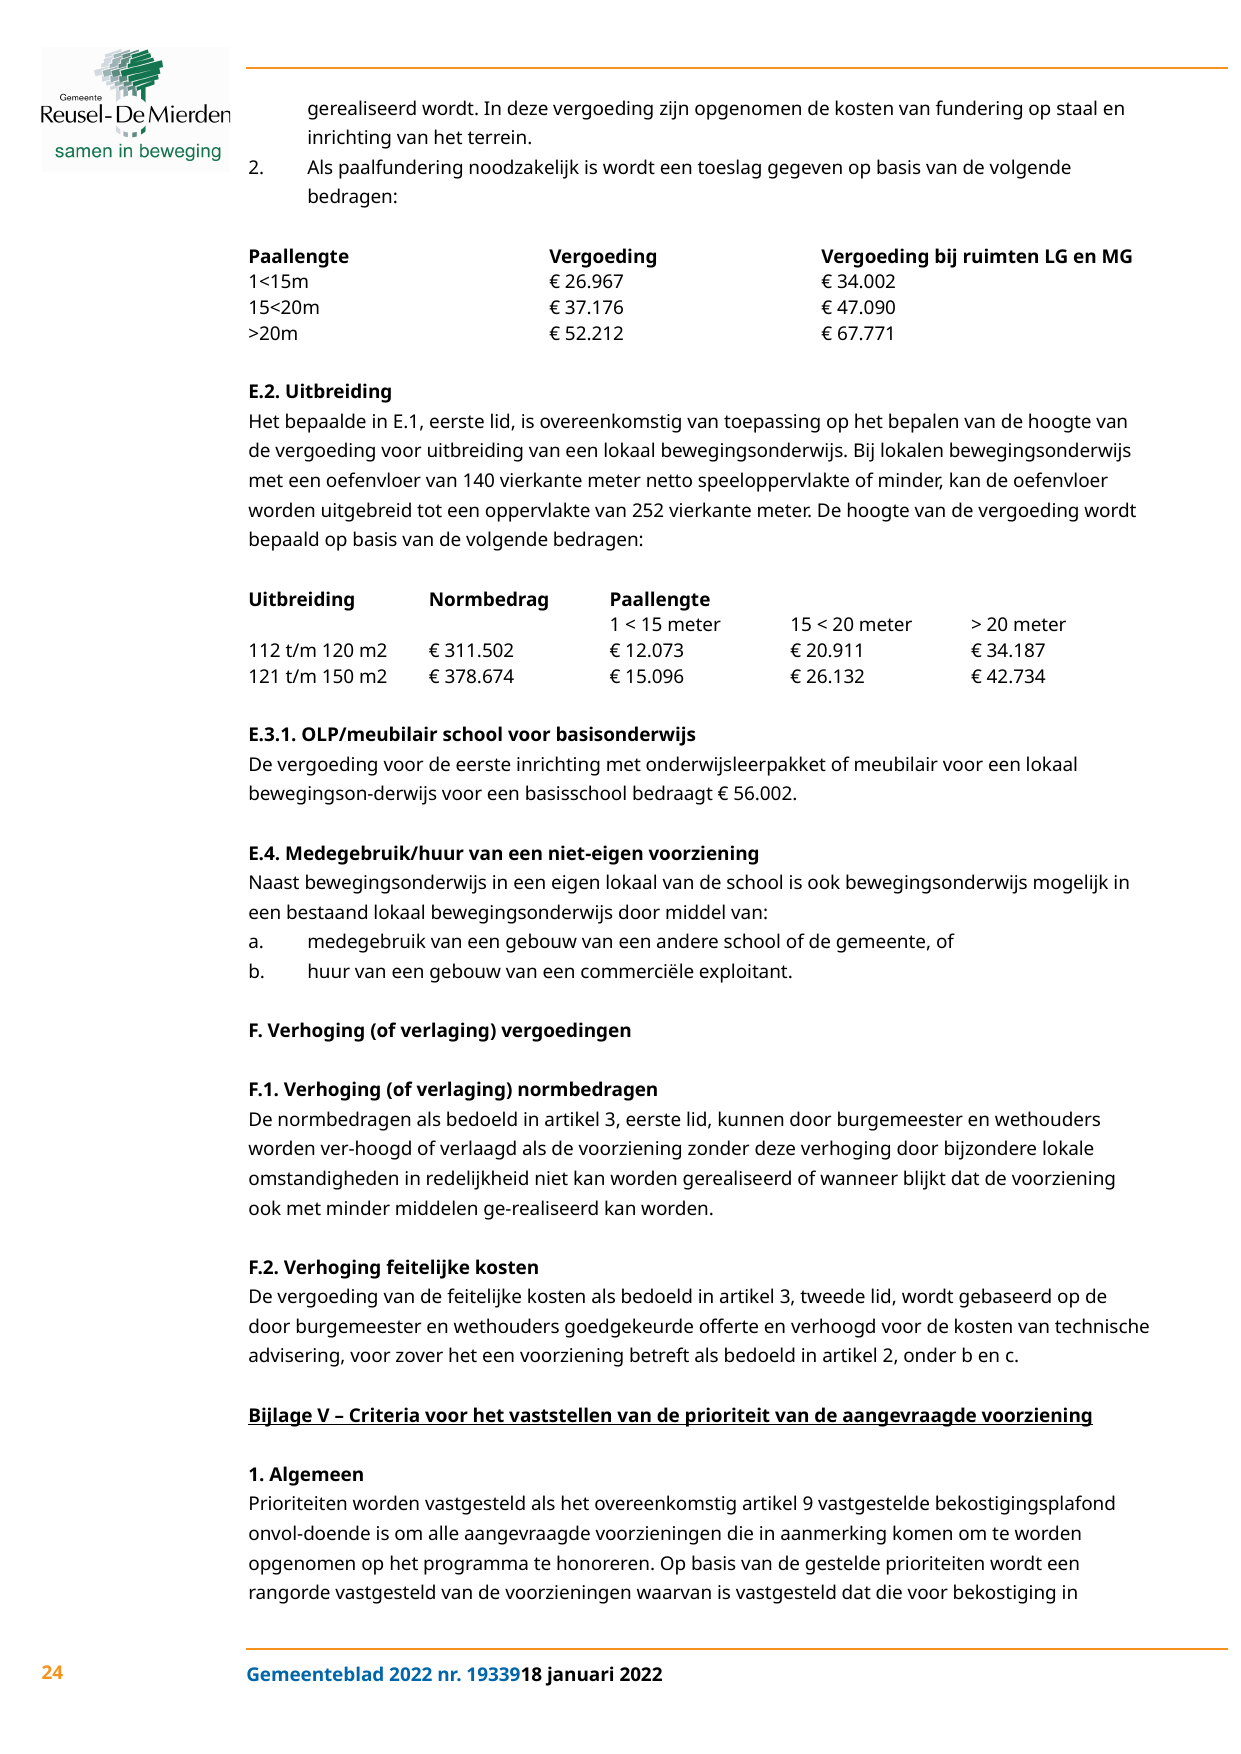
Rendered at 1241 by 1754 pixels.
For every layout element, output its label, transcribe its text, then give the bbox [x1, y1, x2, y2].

table_cell [248, 611, 429, 637]
text Naast bewegingsonderwijs in een eigen lokaal van de school is ook bewegingsonderwijs mogelijk in een bestaand lokaal bewegingsonderwijs door middel van: [248, 869, 1152, 925]
text De normbedragen als bedoeld in artikel 3, eerste lid, kunnen door burgemeester en wethouders worden ver-hoogd of verlaagd als de voorziening zonder deze verhoging door bijzondere lokale omstandigheden in redelijkheid niet kan worden gerealiseerd of wanneer blijkt dat de voorziening ook met minder middelen ge-realiseerd kan worden. [248, 1106, 1152, 1221]
text 1. Algemeen [248, 1461, 1152, 1487]
table_cell 15<20m [248, 294, 549, 320]
table_cell € 42.734 [971, 663, 1152, 689]
table_cell € 378.674 [429, 663, 609, 689]
list Als paalfundering noodzakelijk is wordt een toeslag gegeven op basis van de volgende bedragen: [248, 154, 1152, 209]
table_cell € 37.176 [549, 294, 821, 320]
table_header Vergoeding [549, 243, 821, 268]
table_cell € 67.771 [821, 320, 1152, 346]
table_cell >20m [248, 320, 549, 346]
text De vergoeding voor de eerste inrichting met onderwijsleerpakket of meubilair voor een lokaal bewegingson-derwijs voor een basisschool bedraagt € 56.002. [248, 751, 1152, 806]
table_cell € 311.502 [429, 637, 609, 663]
table_cell € 20.911 [790, 637, 971, 663]
list medegebruik van een gebouw van een andere school of de gemeente, of [248, 928, 1152, 954]
text Het bepaalde in E.1, eerste lid, is overeenkomstig van toepassing op het bepalen van de hoogte van de vergoeding voor uitbreiding van een lokaal bewegingsonderwijs. Bij lokalen bewegingsonderwijs met een oefenvloer van 140 vierkante meter netto speeloppervlakte of minder, kan de oefenvloer worden uitgebreid tot een oppervlakte van 252 vierkante meter. De hoogte van de vergoeding wordt bepaald op basis van de volgende bedragen: [248, 408, 1152, 552]
table_cell € 15.096 [609, 663, 790, 689]
table_cell € 52.212 [549, 320, 821, 346]
list huur van een gebouw van een commerciële exploitant. [248, 958, 1152, 984]
table_header Paallengte [609, 586, 1152, 611]
table_cell [429, 611, 609, 637]
list gerealiseerd wordt. In deze vergoeding zijn opgenomen de kosten van fundering op staal en inrichting van het terrein. [248, 95, 1152, 150]
table_cell 1<15m [248, 269, 549, 294]
picture [41, 47, 231, 172]
table_cell € 12.073 [609, 637, 790, 663]
text F.1. Verhoging (of verlaging) normbedragen [248, 1076, 1152, 1102]
table_header Paallengte [248, 243, 549, 268]
text Prioriteiten worden vastgesteld als het overeenkomstig artikel 9 vastgestelde bekostigingsplafond onvol-doende is om alle aangevraagde voorzieningen die in aanmerking komen om te worden opgenomen op het programma te honoreren. Op basis van de gestelde prioriteiten wordt een rangorde vastgesteld van de voorzieningen waarvan is vastgesteld dat die voor bekostiging in [248, 1491, 1152, 1605]
text F. Verhoging (of verlaging) vergoedingen [248, 1017, 1152, 1043]
text E.4. Medegebruik/huur van een niet-eigen voorziening [248, 840, 1152, 866]
table_cell 15 < 20 meter [790, 611, 971, 637]
table_cell 112 t/m 120 m2 [248, 637, 429, 663]
text E.3.1. OLP/meubilair school voor basisonderwijs [248, 721, 1152, 747]
text De vergoeding van de feitelijke kosten als bedoeld in artikel 3, tweede lid, wordt gebaseerd op de door burgemeester en wethouders goedgekeurde offerte en verhoogd voor de kosten van technische advisering, voor zover het een voorziening betreft als bedoeld in artikel 2, onder b en c. [248, 1283, 1152, 1368]
table_header Uitbreiding [248, 586, 429, 611]
table_cell > 20 meter [971, 611, 1152, 637]
table_cell € 26.967 [549, 269, 821, 294]
text F.2. Verhoging feitelijke kosten [248, 1254, 1152, 1280]
table_header Normbedrag [429, 586, 609, 611]
table_cell 121 t/m 150 m2 [248, 663, 429, 689]
text Bijlage V – Criteria voor het vaststellen van de prioriteit van de aangevraagde voorziening [248, 1402, 1152, 1428]
table_cell 1 < 15 meter [609, 611, 790, 637]
table_cell € 47.090 [821, 294, 1152, 320]
table_header Vergoeding bij ruimten LG en MG [821, 243, 1152, 268]
table_cell € 26.132 [790, 663, 971, 689]
table_cell € 34.002 [821, 269, 1152, 294]
table_cell € 34.187 [971, 637, 1152, 663]
text E.2. Uitbreiding [248, 378, 1152, 404]
